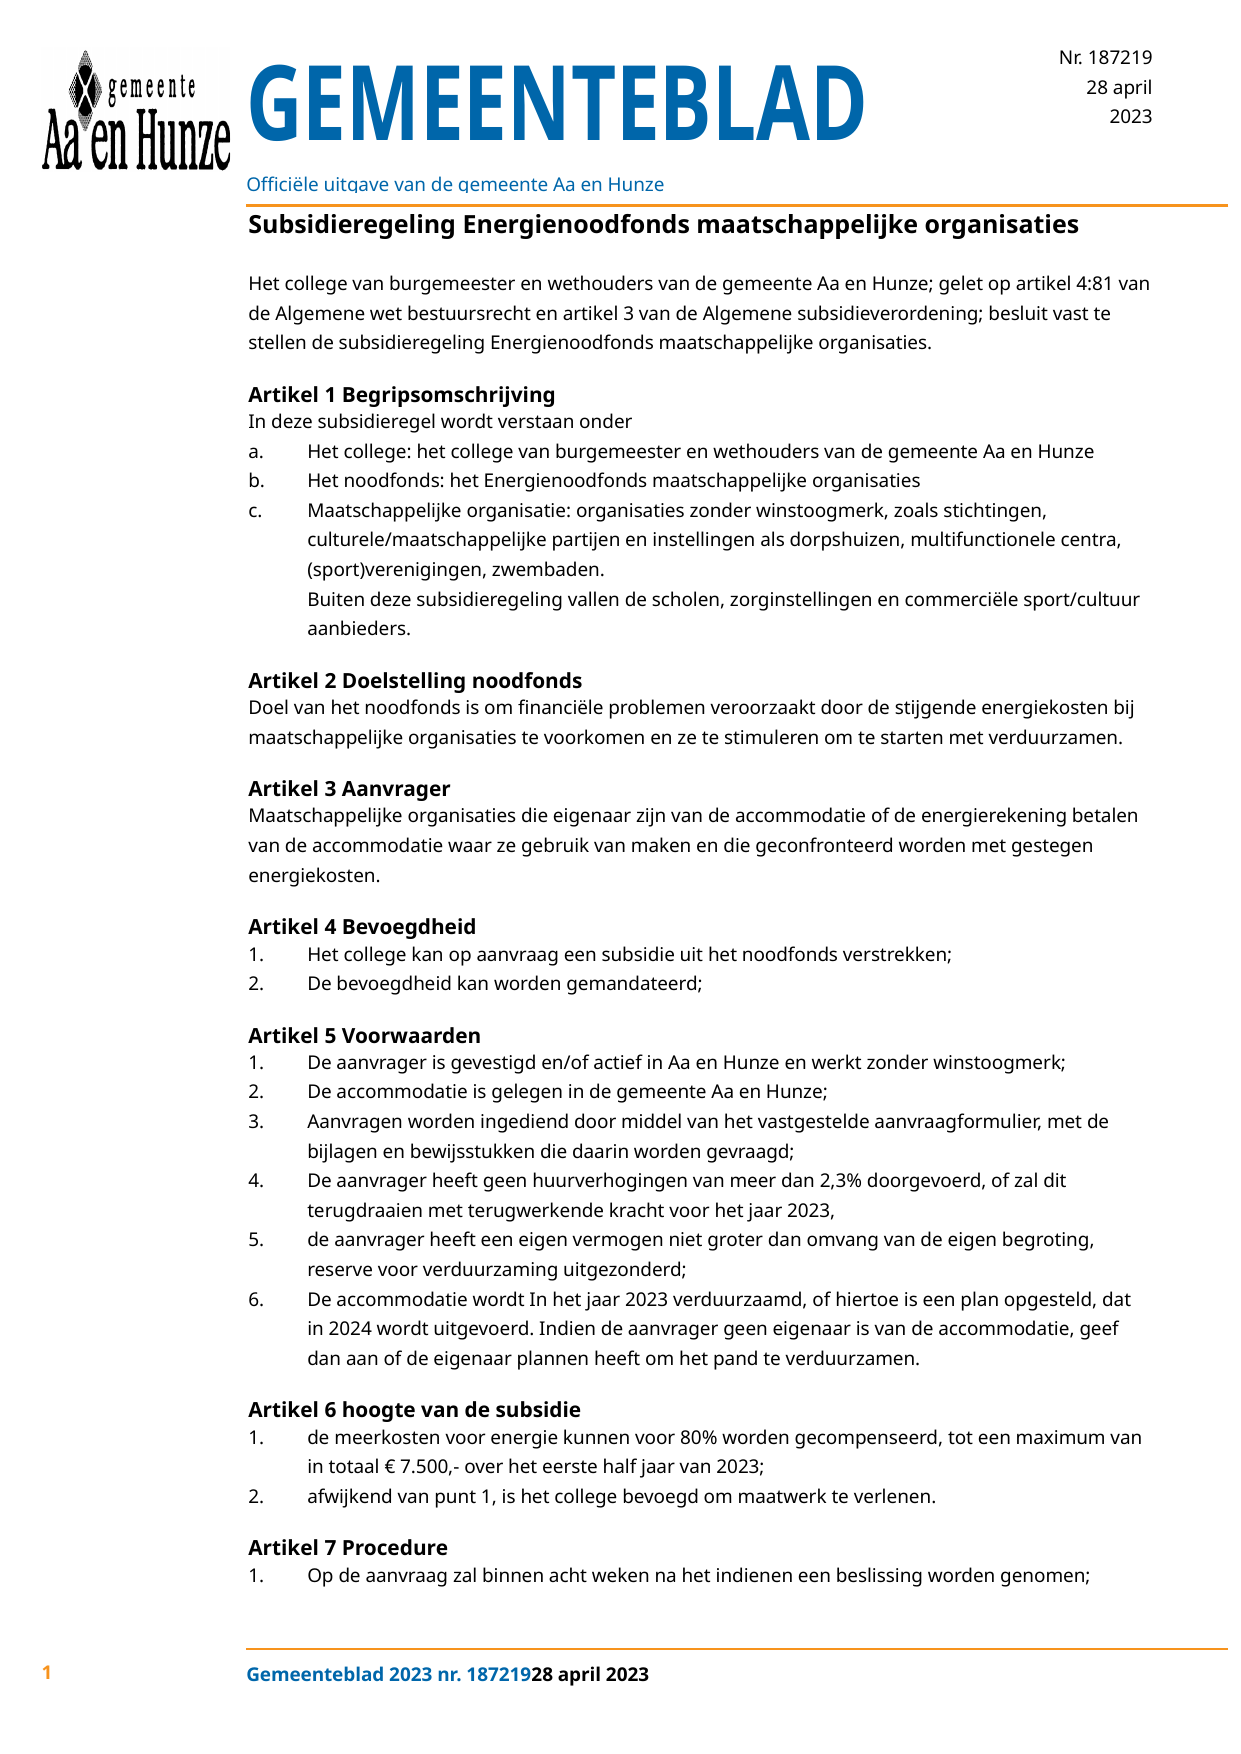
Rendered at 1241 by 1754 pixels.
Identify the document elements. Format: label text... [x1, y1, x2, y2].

list De aanvrager is gevestigd en/of actief in Aa en Hunze en werkt zonder winstoogmerk; [248, 1049, 1152, 1075]
list de meerkosten voor energie kunnen voor 80% worden gecompenseerd, tot een maximum van in totaal € 7.500,- over het eerste half jaar van 2023; [248, 1424, 1152, 1479]
list De accommodatie is gelegen in de gemeente Aa en Hunze; [248, 1079, 1152, 1104]
text Artikel 4 Bevoegdheid [248, 912, 1152, 941]
list afwijkend van punt 1, is het college bevoegd om maatwerk te verlenen. [248, 1483, 1152, 1509]
list De aanvrager heeft geen huurverhogingen van meer dan 2,3% doorgevoerd, of zal dit terugdraaien met terugwerkende kracht voor het jaar 2023, [248, 1167, 1152, 1223]
text Artikel 6 hoogte van de subsidie [248, 1395, 1152, 1424]
list Aanvragen worden ingediend door middel van het vastgestelde aanvraagformulier, met de bijlagen en bewijsstukken die daarin worden gevraagd; [248, 1108, 1152, 1164]
list De bevoegdheid kan worden gemandateerd; [248, 970, 1152, 996]
text Het college van burgemeester en wethouders van de gemeente Aa en Hunze; gelet op artikel 4:81 van de Algemene wet bestuursrecht en artikel 3 van de Algemene subsidieverordening; besluit vast te stellen de subsidieregeling Energienoodfonds maatschappelijke organisaties. [248, 270, 1152, 355]
list Het college: het college van burgemeester en wethouders van de gemeente Aa en Hunze [248, 438, 1152, 464]
text Subsidieregeling Energienoodfonds maatschappelijke organisaties [248, 207, 1152, 241]
list de aanvrager heeft een eigen vermogen niet groter dan omvang van de eigen begroting, reserve voor verduurzaming uitgezonderd; [248, 1227, 1152, 1282]
list Maatschappelijke organisatie: organisaties zonder winstoogmerk, zoals stichtingen, culturele/maatschappelijke partijen en instellingen als dorpshuizen, multifunctionele centra, (sport)verenigingen, zwembaden. [248, 497, 1152, 582]
text Artikel 2 Doelstelling noodfonds [248, 666, 1152, 694]
text Artikel 7 Procedure [248, 1533, 1152, 1562]
picture [41, 47, 231, 172]
text Doel van het noodfonds is om financiële problemen veroorzaakt door de stijgende energiekosten bij maatschappelijke organisaties te voorkomen en ze te stimuleren om te starten met verduurzamen. [248, 694, 1152, 749]
list De accommodatie wordt In het jaar 2023 verduurzaamd, of hiertoe is een plan opgesteld, dat in 2024 wordt uitgevoerd. Indien de aanvrager geen eigenaar is van de accommodatie, geef dan aan of de eigenaar plannen heeft om het pand te verduurzamen. [248, 1286, 1152, 1371]
list Buiten deze subsidieregeling vallen de scholen, zorginstellingen en commerciële sport/cultuur aanbieders. [248, 586, 1152, 641]
list Het noodfonds: het Energienoodfonds maatschappelijke organisaties [248, 467, 1152, 493]
text Maatschappelijke organisaties die eigenaar zijn van de accommodatie of de energierekening betalen van de accommodatie waar ze gebruik van maken en die geconfronteerd worden met gestegen energiekosten. [248, 803, 1152, 888]
text Artikel 5 Voorwaarden [248, 1021, 1152, 1049]
list Op de aanvraag zal binnen acht weken na het indienen een beslissing worden genomen; [248, 1562, 1152, 1588]
text In deze subsidieregel wordt verstaan onder [248, 408, 1152, 434]
text Artikel 3 Aanvrager [248, 774, 1152, 803]
text Artikel 1 Begripsomschrijving [248, 380, 1152, 408]
list Het college kan op aanvraag een subsidie uit het noodfonds verstrekken; [248, 941, 1152, 966]
